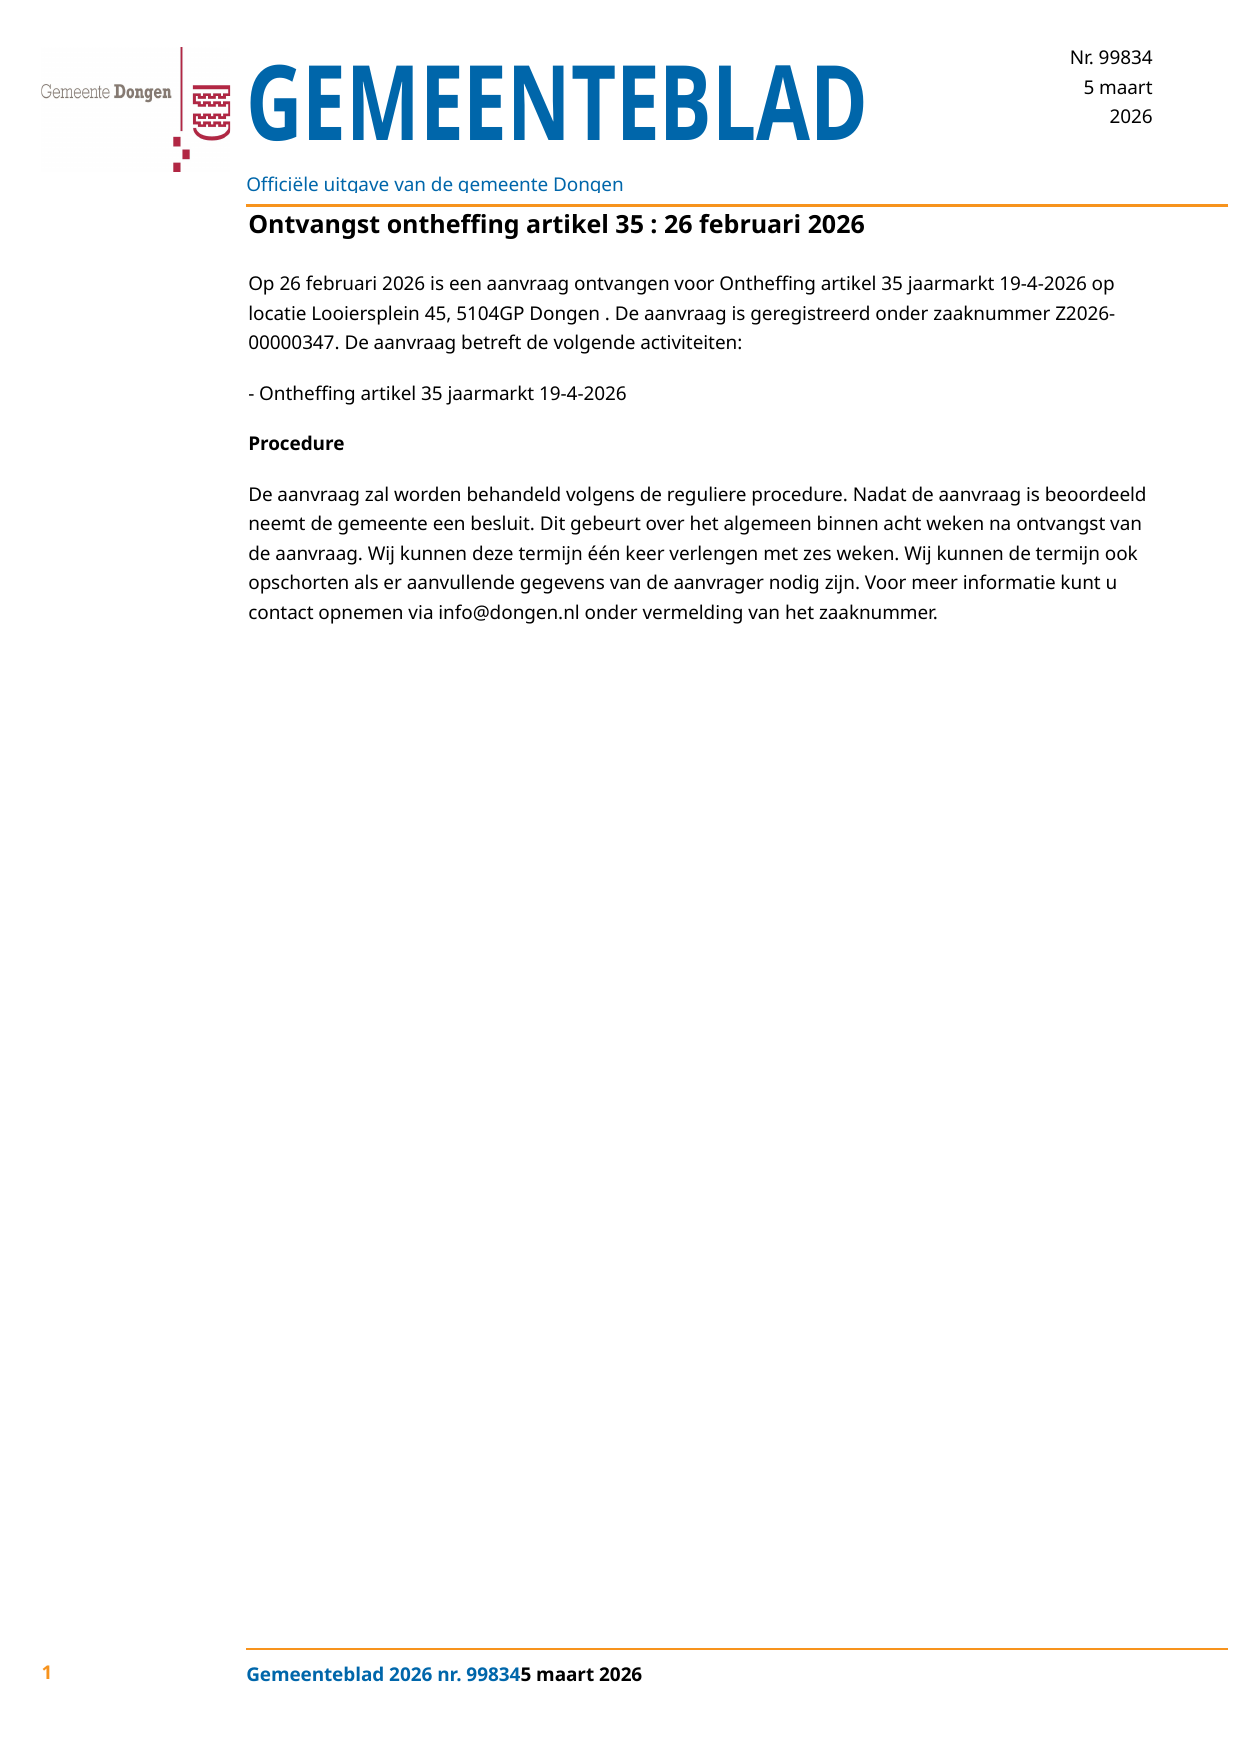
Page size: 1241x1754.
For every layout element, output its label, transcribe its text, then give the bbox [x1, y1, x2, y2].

picture [41, 47, 231, 172]
text - Ontheffing artikel 35 jaarmarkt 19-4-2026 [248, 380, 1152, 406]
text De aanvraag zal worden behandeld volgens de reguliere procedure. Nadat de aanvraag is beoordeeld neemt de gemeente een besluit. Dit gebeurt over het algemeen binnen acht weken na ontvangst van de aanvraag. Wij kunnen deze termijn één keer verlengen met zes weken. Wij kunnen de termijn ook opschorten als er aanvullende gegevens van de aanvrager nodig zijn. Voor meer informatie kunt u contact opnemen via info@dongen.nl onder vermelding van het zaaknummer. [248, 481, 1152, 625]
text Ontvangst ontheffing artikel 35 : 26 februari 2026 [248, 207, 1152, 241]
text Op 26 februari 2026 is een aanvraag ontvangen voor Ontheffing artikel 35 jaarmarkt 19-4-2026 op locatie Looiersplein 45, 5104GP Dongen . De aanvraag is geregistreerd onder zaaknummer Z2026-00000347. De aanvraag betreft de volgende activiteiten: [248, 270, 1152, 355]
text Procedure [248, 430, 1152, 456]
